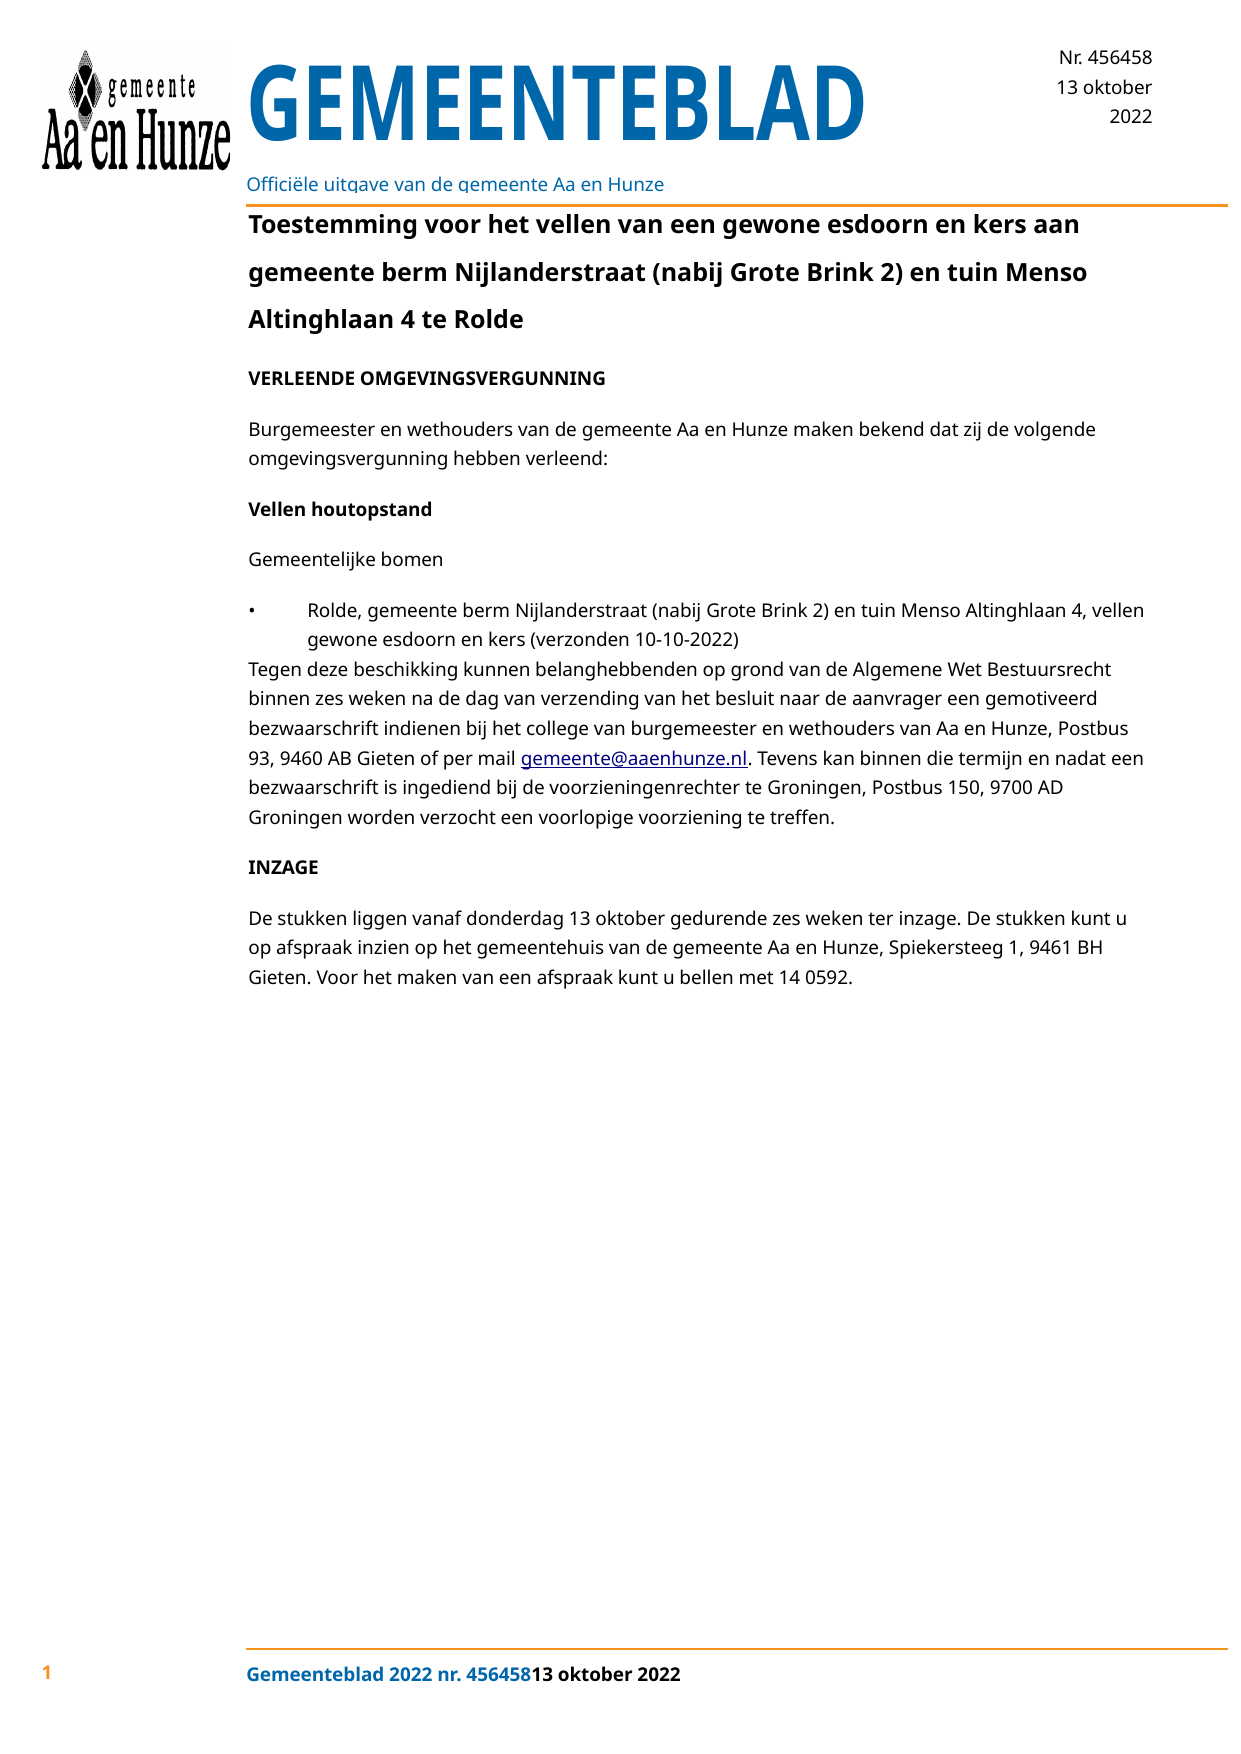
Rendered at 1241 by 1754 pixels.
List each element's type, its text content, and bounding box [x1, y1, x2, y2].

text Gemeentelijke bomen [248, 546, 1152, 572]
picture [41, 47, 231, 172]
text VERLEENDE OMGEVINGSVERGUNNING [248, 366, 1152, 391]
text INZAGE [248, 854, 1152, 880]
text Toestemming voor het vellen van een gewone esdoorn en kers aan gemeente berm Nijlanderstraat (nabij Grote Brink 2) en tuin Menso Altinghlaan 4 te Rolde [248, 207, 1152, 336]
text Vellen houtopstand [248, 496, 1152, 522]
text De stukken liggen vanaf donderdag 13 oktober gedurende zes weken ter inzage. De stukken kunt u op afspraak inzien op het gemeentehuis van de gemeente Aa en Hunze, Spiekersteeg 1, 9461 BH Gieten. Voor het maken van een afspraak kunt u bellen met 14 0592. [248, 905, 1152, 989]
text Burgemeester en wethouders van de gemeente Aa en Hunze maken bekend dat zij de volgende omgevingsvergunning hebben verleend: [248, 416, 1152, 471]
list Rolde, gemeente berm Nijlanderstraat (nabij Grote Brink 2) en tuin Menso Altinghlaan 4, vellen gewone esdoorn en kers (verzonden 10-10-2022) [248, 597, 1152, 652]
text Tegen deze beschikking kunnen belanghebbenden op grond van de Algemene Wet Bestuursrecht binnen zes weken na de dag van verzending van het besluit naar de aanvrager een gemotiveerd bezwaarschrift indienen bij het college van burgemeester en wethouders van Aa en Hunze, Postbus 93, 9460 AB Gieten of per mail gemeente@aaenhunze.nl. Tevens kan binnen die termijn en nadat een bezwaarschrift is ingediend bij de voorzieningenrechter te Groningen, Postbus 150, 9700 AD Groningen worden verzocht een voorlopige voorziening te treffen. [248, 656, 1152, 829]
